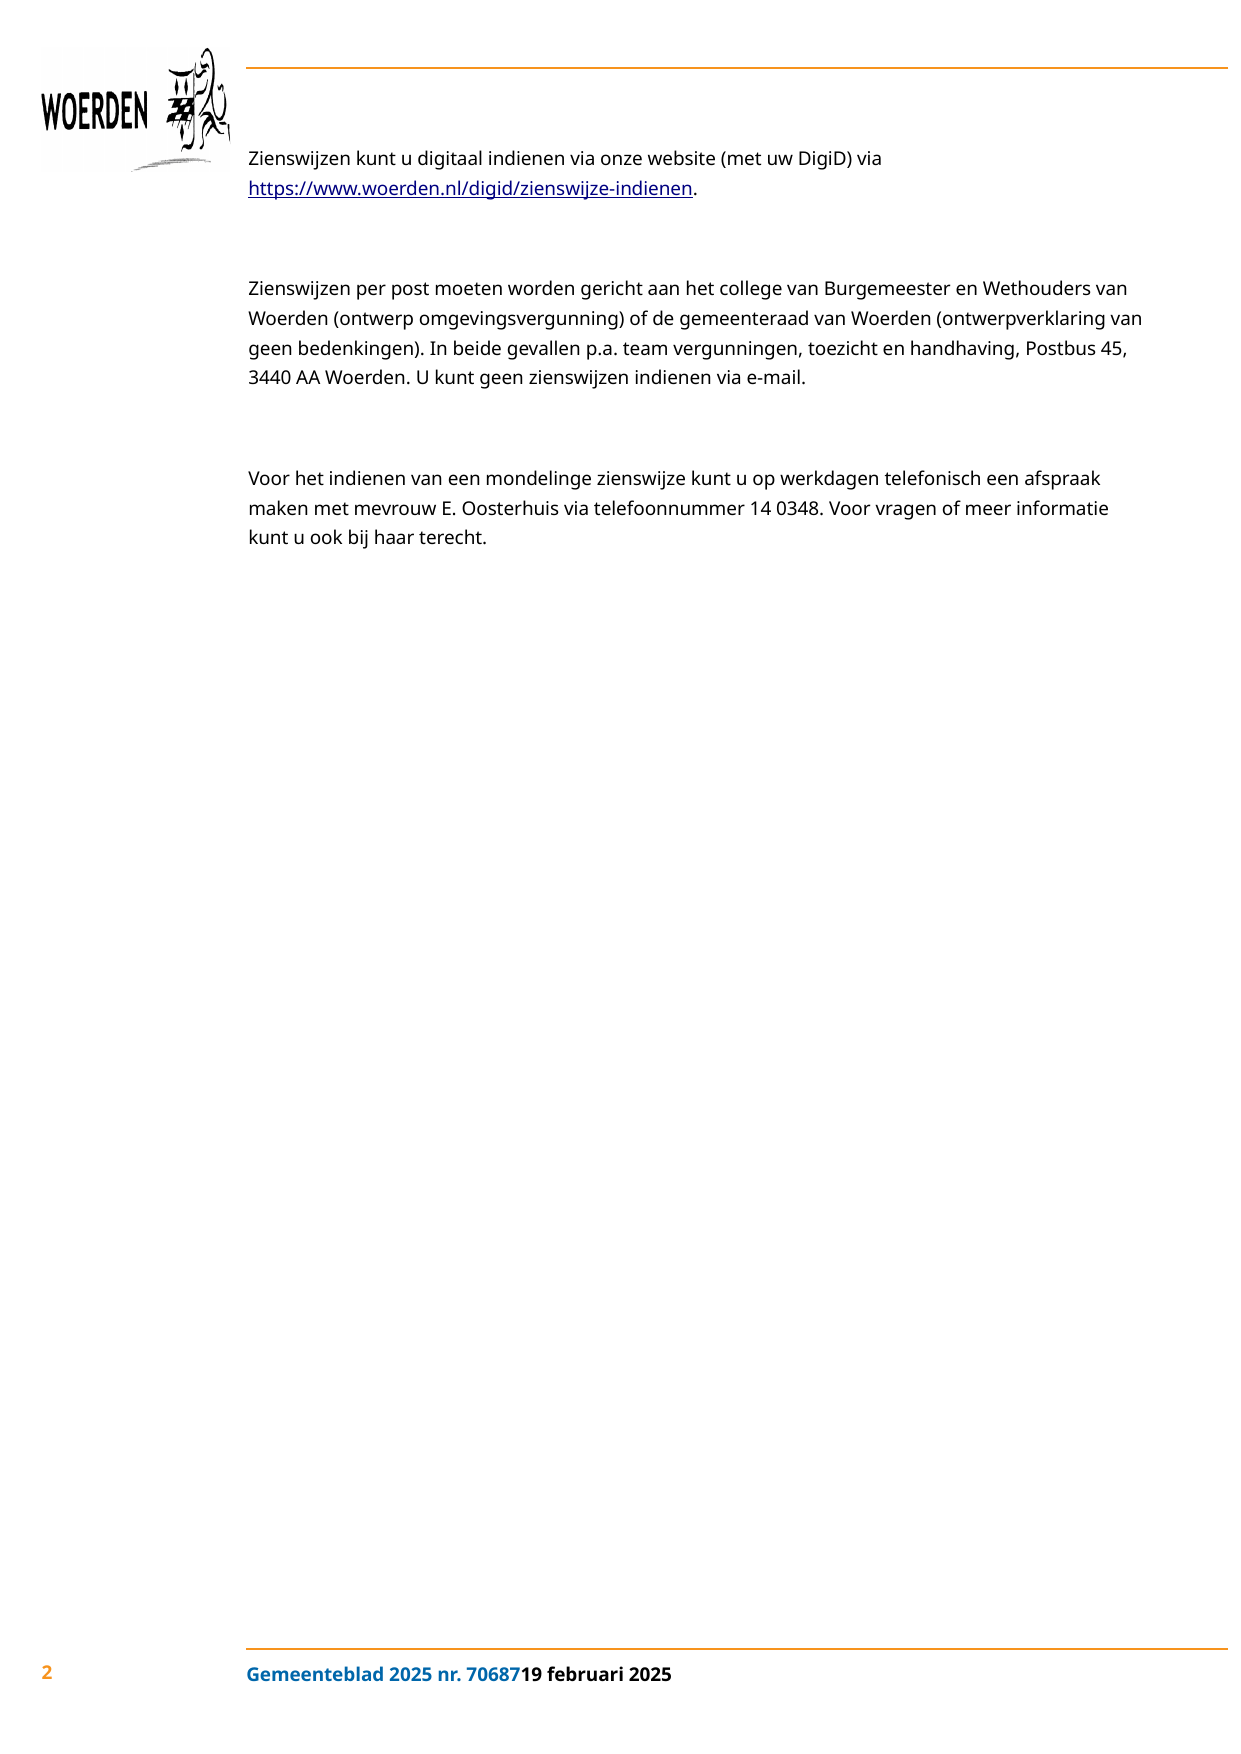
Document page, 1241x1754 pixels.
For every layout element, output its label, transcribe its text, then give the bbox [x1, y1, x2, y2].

picture [41, 47, 231, 172]
text Voor het indienen van een mondelinge zienswijze kunt u op werkdagen telefonisch een afspraak maken met mevrouw E. Oosterhuis via telefoonnummer 14 0348. Voor vragen of meer informatie kunt u ook bij haar terecht. [248, 465, 1152, 550]
text Zienswijzen kunt u digitaal indienen via onze website (met uw DigiD) via https://www.woerden.nl/digid/zienswijze-indienen. [248, 145, 1152, 201]
text Zienswijzen per post moeten worden gericht aan het college van Burgemeester en Wethouders van Woerden (ontwerp omgevingsvergunning) of de gemeenteraad van Woerden (ontwerpverklaring van geen bedenkingen). In beide gevallen p.a. team vergunningen, toezicht en handhaving, Postbus 45, 3440 AA Woerden. U kunt geen zienswijzen indienen via e-mail. [248, 276, 1152, 390]
